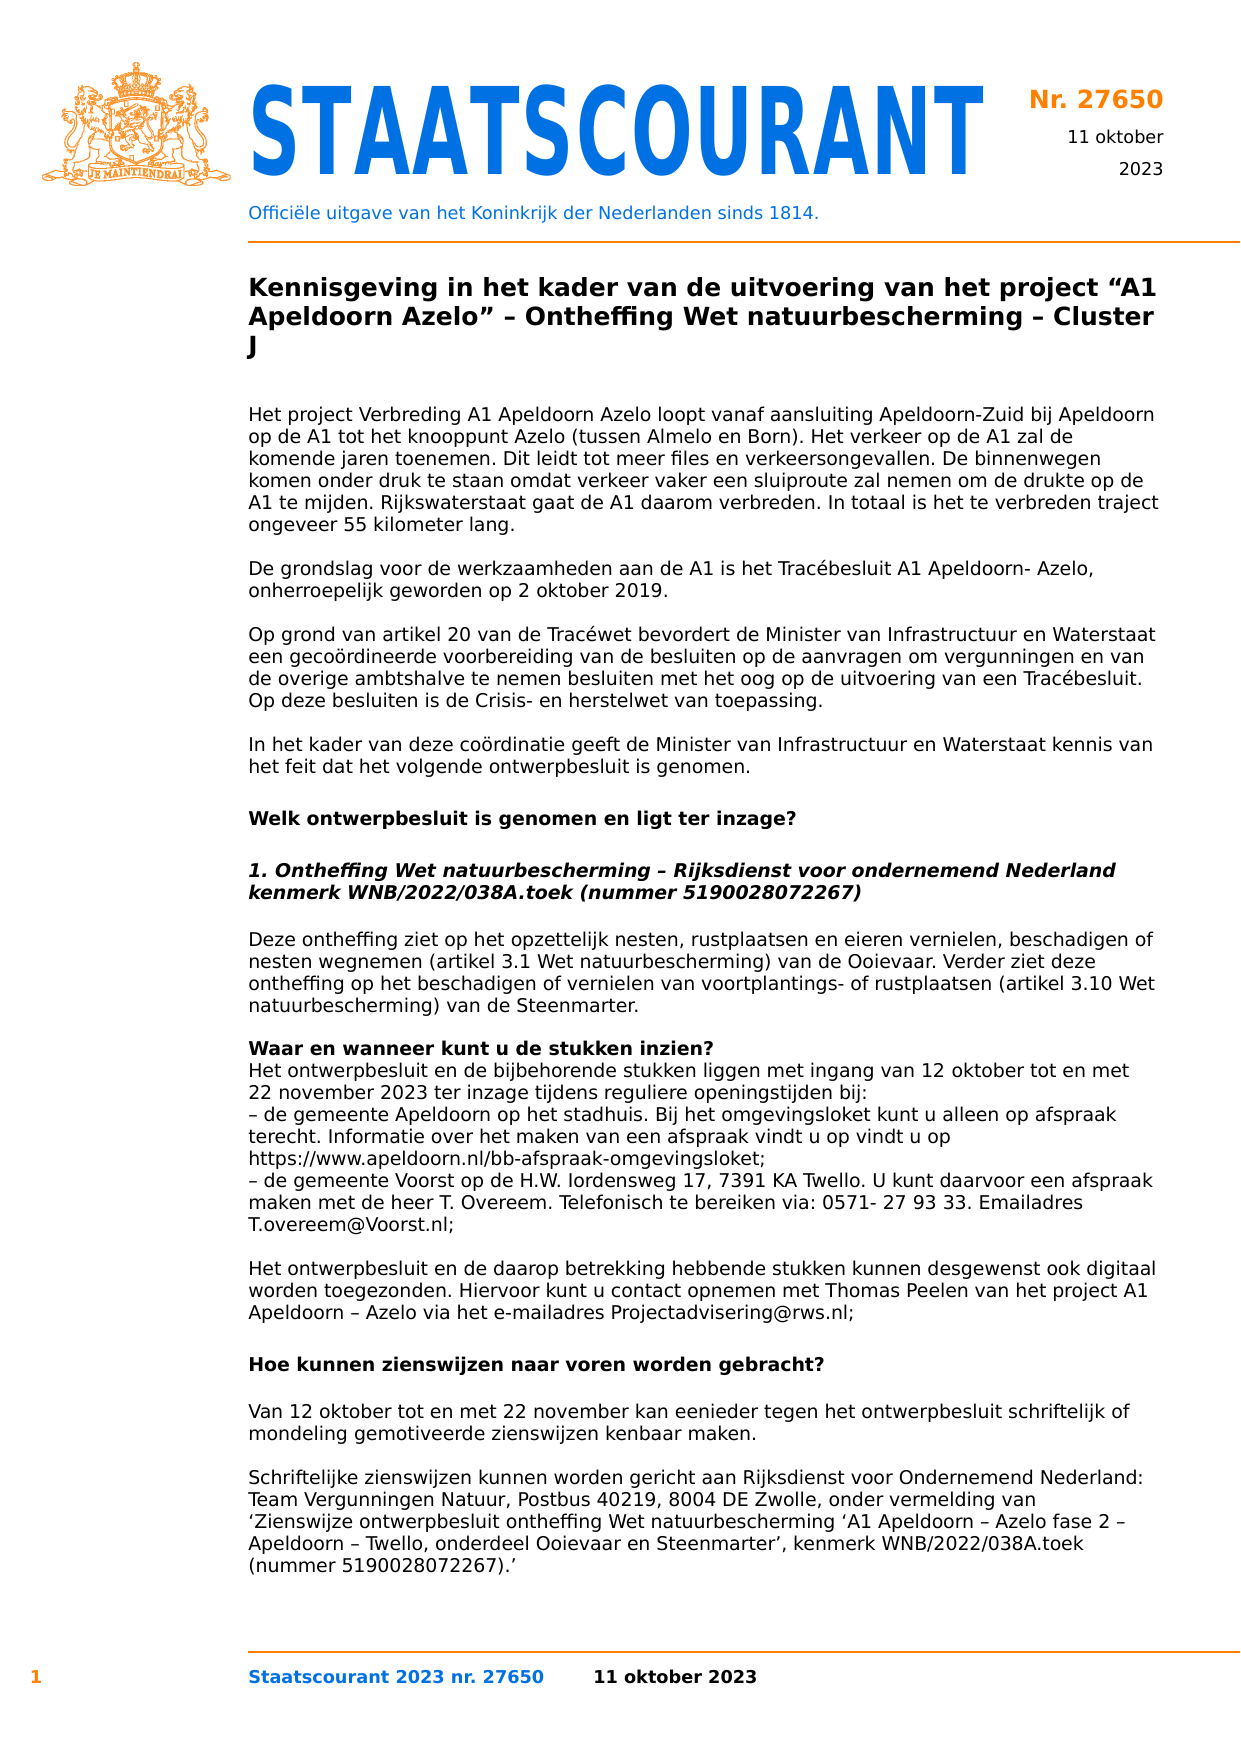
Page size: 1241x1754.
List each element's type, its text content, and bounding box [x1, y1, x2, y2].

subtitle Hoe kunnen zienswijzen naar voren worden gebracht? [248, 1354, 1163, 1376]
text Het project Verbreding A1 Apeldoorn Azelo loopt vanaf aansluiting Apeldoorn-Zuid bij Apeldoorn op de A1 tot het knooppunt Azelo (tussen Almelo en Born). Het verkeer op de A1 zal de komende jaren toenemen. Dit leidt tot meer files en verkeersongevallen. De binnenwegen komen onder druk te staan omdat verkeer vaker een sluiproute zal nemen om de drukte op de A1 te mijden. Rijkswaterstaat gaat de A1 daarom verbreden. In totaal is het te verbreden traject ongeveer 55 kilometer lang. [248, 404, 1163, 536]
table_header [25, 62, 248, 241]
table_cell Officiële uitgave van het Koninkrijk der Nederlanden sinds 1814. [248, 203, 1240, 241]
table_cell 11 oktober [998, 121, 1240, 153]
picture [41, 62, 231, 186]
text Schriftelijke zienswijzen kunnen worden gericht aan Rijksdienst voor Ondernemend Nederland: [248, 1467, 1163, 1489]
table_header Nr. 27650 [998, 62, 1240, 121]
text In het kader van deze coördinatie geeft de Minister van Infrastructuur en Waterstaat kennis van het feit dat het volgende ontwerpbesluit is genomen. [248, 734, 1163, 778]
text Het ontwerpbesluit en de bijbehorende stukken liggen met ingang van 12 oktober tot en met 22 november 2023 ter inzage tijdens reguliere openingstijden bij: [248, 1060, 1163, 1104]
subtitle Kennisgeving in het kader van de uitvoering van het project “A1 Apeldoorn Azelo” – Ontheffing Wet natuurbescherming – Cluster J [248, 273, 1163, 361]
text Van 12 oktober tot en met 22 november kan eenieder tegen het ontwerpbesluit schriftelijk of mondeling gemotiveerde zienswijzen kenbaar maken. [248, 1401, 1163, 1445]
subtitle Welk ontwerpbesluit is genomen en ligt ter inzage? [248, 808, 1163, 829]
text Het ontwerpbesluit en de daarop betrekking hebbende stukken kunnen desgewenst ook digitaal worden toegezonden. Hiervoor kunt u contact opnemen met Thomas Peelen van het project A1 Apeldoorn – Azelo via het e-mailadres Projectadvisering@rws.nl; [248, 1258, 1163, 1324]
text – de gemeente Apeldoorn op het stadhuis. Bij het omgevingsloket kunt u alleen op afspraak terecht. Informatie over het maken van een afspraak vindt u op vindt u op https://www.apeldoorn.nl/bb-afspraak-omgevingsloket; [248, 1104, 1163, 1170]
subtitle 1. Ontheffing Wet natuurbescherming – Rijksdienst voor ondernemend Nederland kenmerk WNB/2022/038A.toek (nummer 5190028072267) [248, 859, 1163, 903]
text Team Vergunningen Natuur, Postbus 40219, 8004 DE Zwolle, onder vermelding van [248, 1489, 1163, 1511]
text – de gemeente Voorst op de H.W. Iordensweg 17, 7391 KA Twello. U kunt daarvoor een afspraak maken met de heer T. Overeem. Telefonisch te bereiken via: 0571- 27 93 33. Emailadres T.overeem@Voorst.nl; [248, 1170, 1163, 1236]
text Deze ontheffing ziet op het opzettelijk nesten, rustplaatsen en eieren vernielen, beschadigen of nesten wegnemen (artikel 3.1 Wet natuurbescherming) van de Ooievaar. Verder ziet deze ontheffing op het beschadigen of vernielen van voortplantings- of rustplaatsen (artikel 3.10 Wet natuurbescherming) van de Steenmarter. [248, 928, 1163, 1016]
table_header STAATSCOURANT [248, 62, 998, 203]
text De grondslag voor de werkzaamheden aan de A1 is het Tracébesluit A1 Apeldoorn- Azelo, onherroepelijk geworden op 2 oktober 2019. [248, 558, 1163, 602]
text Waar en wanneer kunt u de stukken inzien? [248, 1038, 1163, 1060]
table_cell 2023 [998, 153, 1240, 203]
text ‘Zienswijze ontwerpbesluit ontheffing Wet natuurbescherming ‘A1 Apeldoorn – Azelo fase 2 – Apeldoorn – Twello, onderdeel Ooievaar en Steenmarter’, kenmerk WNB/2022/038A.toek (nummer 5190028072267).’ [248, 1511, 1163, 1577]
text Op grond van artikel 20 van de Tracéwet bevordert de Minister van Infrastructuur en Waterstaat een gecoördineerde voorbereiding van de besluiten op de aanvragen om vergunningen en van de overige ambtshalve te nemen besluiten met het oog op de uitvoering van een Tracébesluit. Op deze besluiten is de Crisis- en herstelwet van toepassing. [248, 624, 1163, 712]
